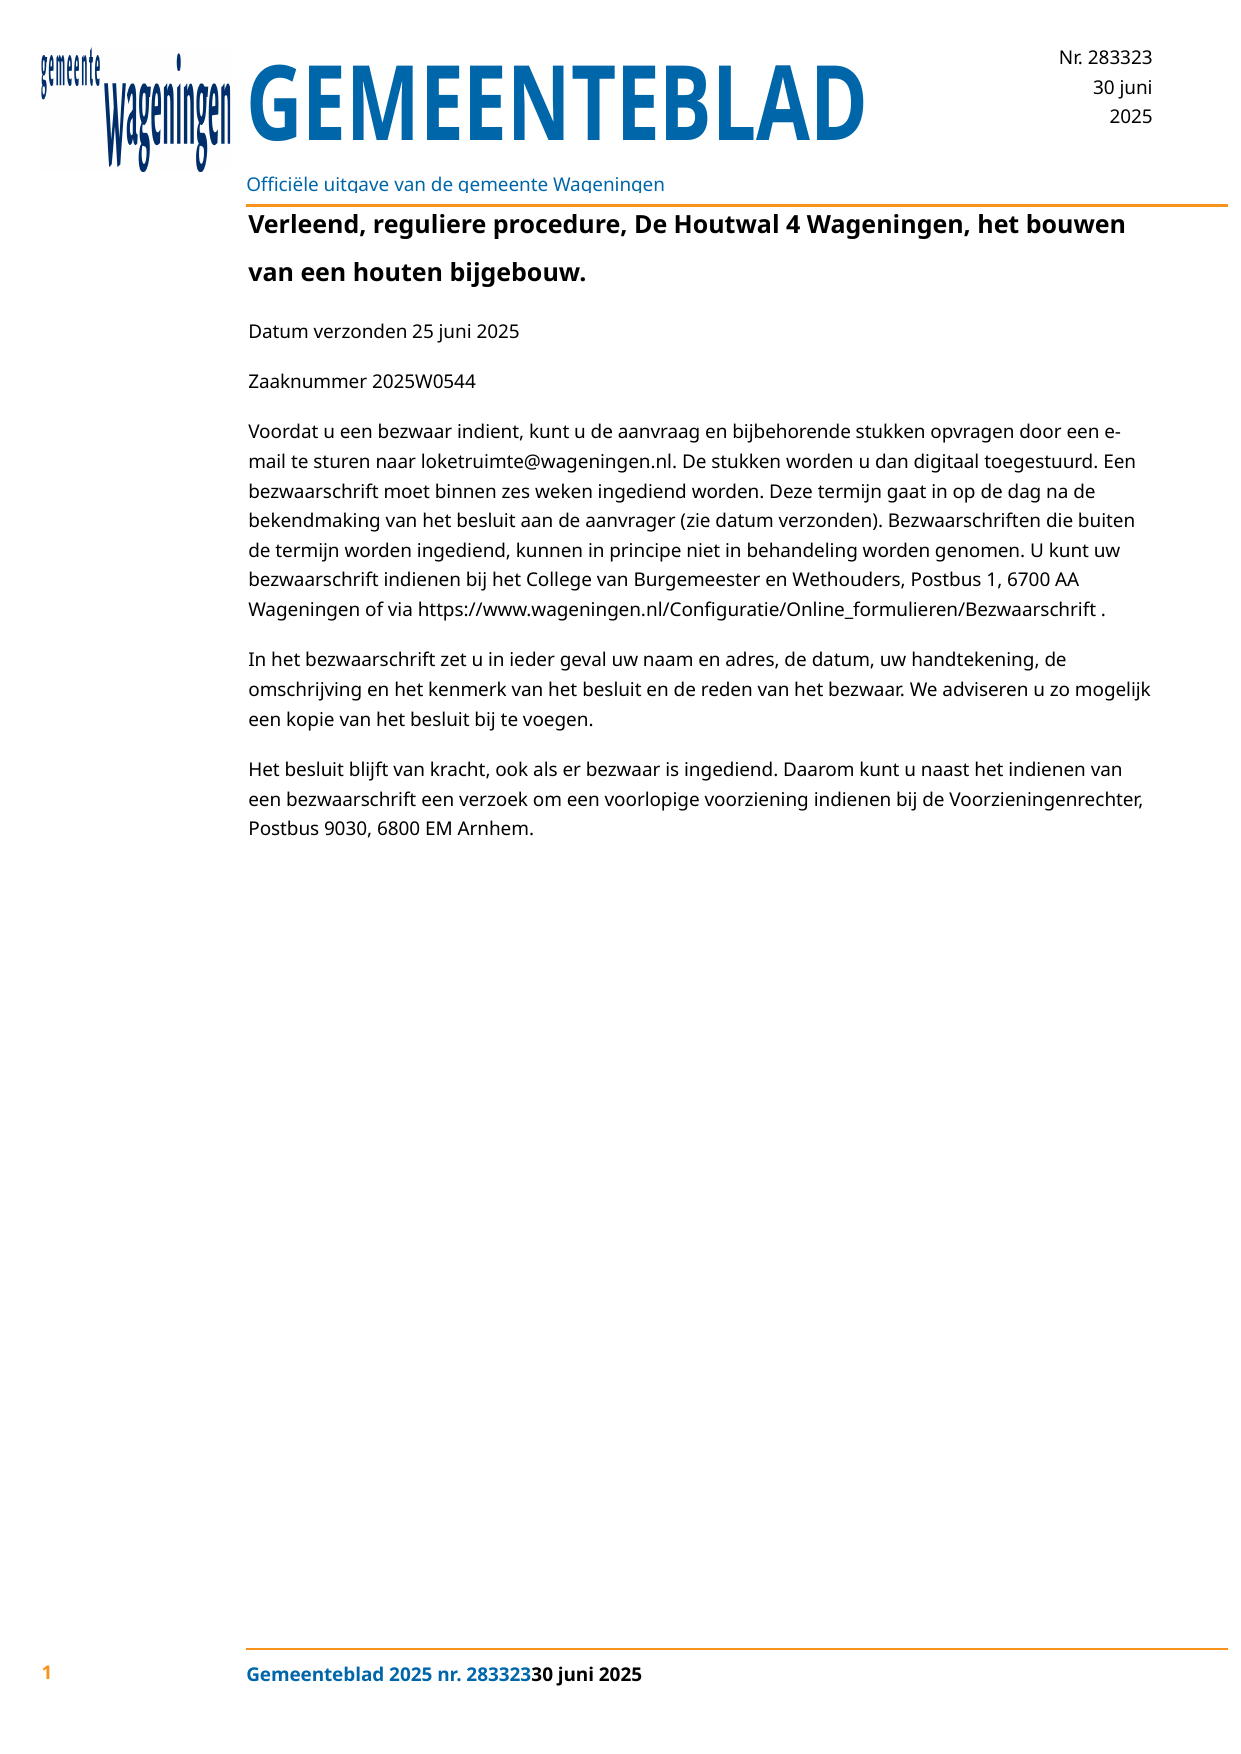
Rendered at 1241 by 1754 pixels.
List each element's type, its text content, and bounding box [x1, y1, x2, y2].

text Datum verzonden 25 juni 2025 [248, 318, 1152, 344]
text Verleend, reguliere procedure, De Houtwal 4 Wageningen, het bouwen van een houten bijgebouw. [248, 207, 1152, 288]
text In het bezwaarschrift zet u in ieder geval uw naam en adres, de datum, uw handtekening, de omschrijving en het kenmerk van het besluit en de reden van het bezwaar. We adviseren u zo mogelijk een kopie van het besluit bij te voegen. [248, 647, 1152, 732]
text Voordat u een bezwaar indient, kunt u de aanvraag en bijbehorende stukken opvragen door een e-mail te sturen naar loketruimte@wageningen.nl. De stukken worden u dan digitaal toegestuurd. Een bezwaarschrift moet binnen zes weken ingediend worden. Deze termijn gaat in op de dag na de bekendmaking van het besluit aan de aanvrager (zie datum verzonden). Bezwaarschriften die buiten de termijn worden ingediend, kunnen in principe niet in behandeling worden genomen. U kunt uw bezwaarschrift indienen bij het College van Burgemeester en Wethouders, Postbus 1, 6700 AA Wageningen of via https://www.wageningen.nl/Configuratie/Online_formulieren/Bezwaarschrift . [248, 419, 1152, 622]
text Zaaknummer 2025W0544 [248, 368, 1152, 394]
picture [41, 47, 231, 172]
text Het besluit blijft van kracht, ook als er bezwaar is ingediend. Daarom kunt u naast het indienen van een bezwaarschrift een verzoek om een voorlopige voorziening indienen bij de Voorzieningenrechter, Postbus 9030, 6800 EM Arnhem. [248, 756, 1152, 841]
